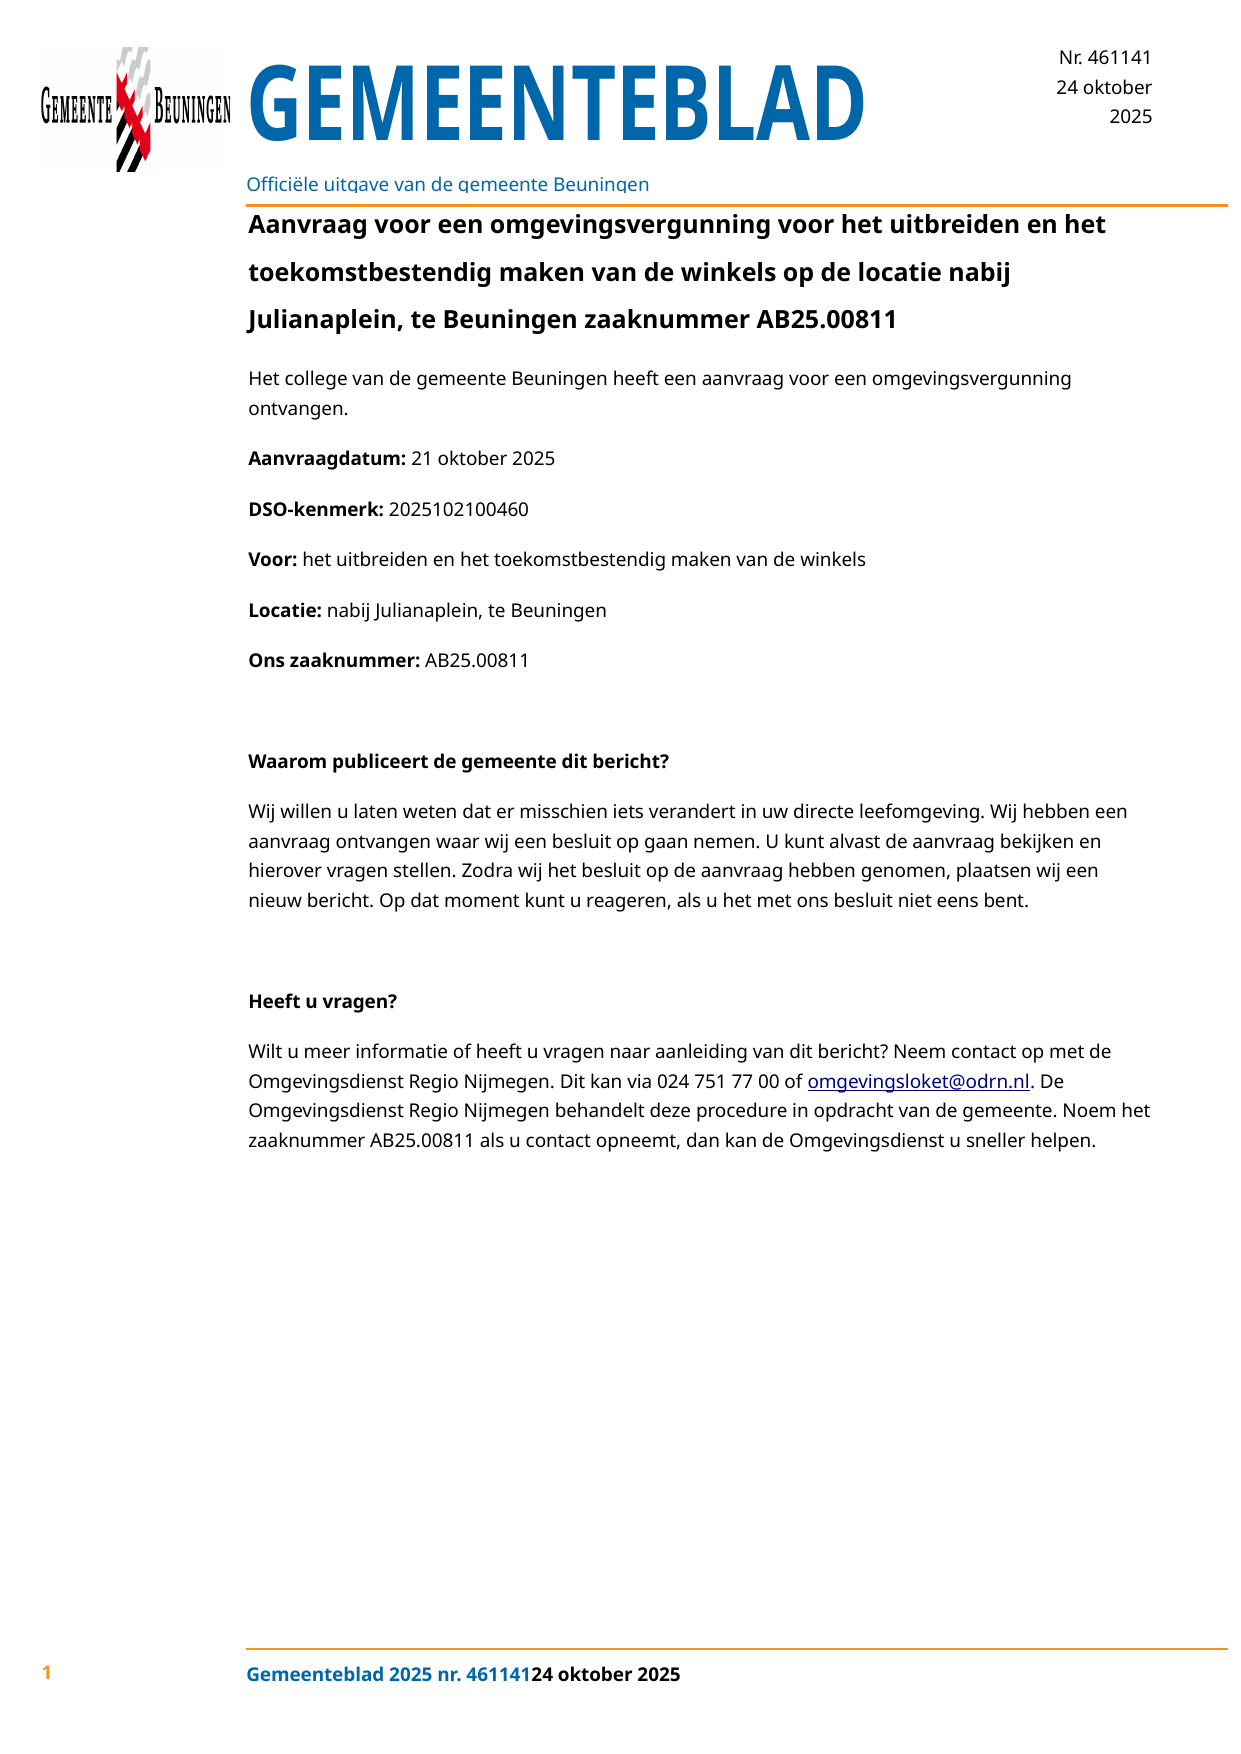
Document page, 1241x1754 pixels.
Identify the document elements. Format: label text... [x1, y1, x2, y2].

text Waarom publiceert de gemeente dit bericht? [248, 748, 1152, 774]
text Locatie: nabij Julianaplein, te Beuningen [248, 597, 1152, 622]
text Aanvraagdatum: 21 oktober 2025 [248, 446, 1152, 471]
text Heeft u vragen? [248, 988, 1152, 1014]
text DSO-kenmerk: 2025102100460 [248, 496, 1152, 522]
text Wilt u meer informatie of heeft u vragen naar aanleiding van dit bericht? Neem contact op met de Omgevingsdienst Regio Nijmegen. Dit kan via 024 751 77 00 of omgevingsloket@odrn.nl. De Omgevingsdienst Regio Nijmegen behandelt deze procedure in opdracht van de gemeente. Noem het zaaknummer AB25.00811 als u contact opneemt, dan kan de Omgevingsdienst u sneller helpen. [248, 1038, 1152, 1153]
text Aanvraag voor een omgevingsvergunning voor het uitbreiden en het toekomstbestendig maken van de winkels op de locatie nabij Julianaplein, te Beuningen zaaknummer AB25.00811 [248, 207, 1152, 336]
text Ons zaaknummer: AB25.00811 [248, 647, 1152, 673]
text Wij willen u laten weten dat er misschien iets verandert in uw directe leefomgeving. Wij hebben een aanvraag ontvangen waar wij een besluit op gaan nemen. U kunt alvast de aanvraag bekijken en hierover vragen stellen. Zodra wij het besluit op de aanvraag hebben genomen, plaatsen wij een nieuw bericht. Op dat moment kunt u reageren, als u het met ons besluit niet eens bent. [248, 798, 1152, 913]
picture [41, 47, 231, 172]
text Voor: het uitbreiden en het toekomstbestendig maken van de winkels [248, 546, 1152, 572]
text Het college van de gemeente Beuningen heeft een aanvraag voor een omgevingsvergunning ontvangen. [248, 366, 1152, 421]
